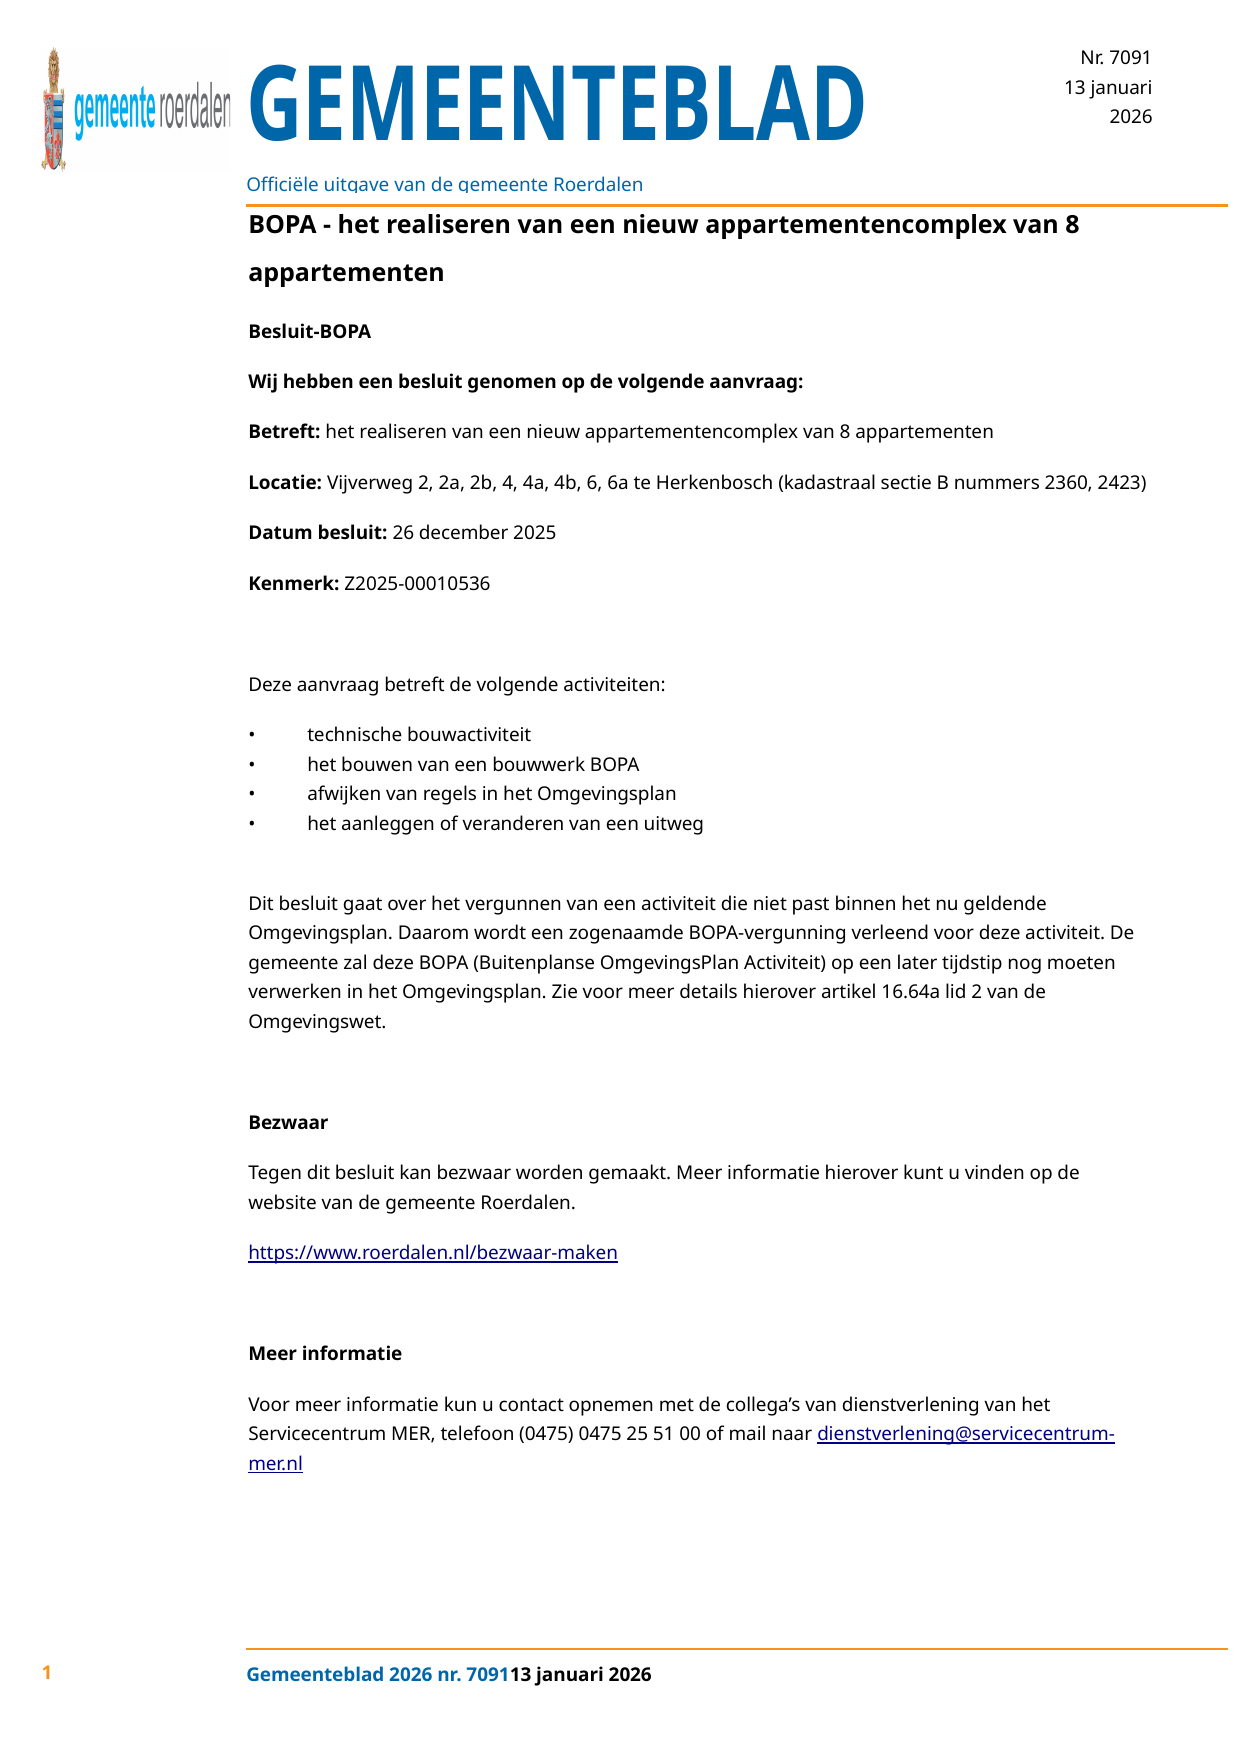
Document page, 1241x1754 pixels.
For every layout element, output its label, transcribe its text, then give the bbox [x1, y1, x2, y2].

text Meer informatie [248, 1340, 1152, 1366]
list afwijken van regels in het Omgevingsplan [248, 780, 1152, 806]
text Dit besluit gaat over het vergunnen van een activiteit die niet past binnen het nu geldende Omgevingsplan. Daarom wordt een zogenaamde BOPA-vergunning verleend voor deze activiteit. De gemeente zal deze BOPA (Buitenplanse OmgevingsPlan Activiteit) op een later tijdstip nog moeten verwerken in het Omgevingsplan. Zie voor meer details hierover artikel 16.64a lid 2 van de Omgevingswet. [248, 890, 1152, 1034]
text Bezwaar [248, 1109, 1152, 1135]
text Tegen dit besluit kan bezwaar worden gemaakt. Meer informatie hierover kunt u vinden op de website van de gemeente Roerdalen. [248, 1159, 1152, 1215]
text Deze aanvraag betreft de volgende activiteiten: [248, 671, 1152, 697]
text BOPA - het realiseren van een nieuw appartementencomplex van 8 appartementen [248, 207, 1152, 288]
list technische bouwactiviteit [248, 721, 1152, 747]
list het aanleggen of veranderen van een uitweg [248, 810, 1152, 836]
text https://www.roerdalen.nl/bezwaar-maken [248, 1239, 1152, 1265]
text Kenmerk: Z2025-00010536 [248, 570, 1152, 596]
picture [41, 47, 231, 172]
text Betreft: het realiseren van een nieuw appartementencomplex van 8 appartementen [248, 419, 1152, 444]
text Locatie: Vijverweg 2, 2a, 2b, 4, 4a, 4b, 6, 6a te Herkenbosch (kadastraal sectie B nummers 2360, 2423) [248, 469, 1152, 495]
text Voor meer informatie kun u contact opnemen met de collega’s van dienstverlening van het Servicecentrum MER, telefoon (0475) 0475 25 51 00 of mail naar dienstverlening@servicecentrum-mer.nl [248, 1391, 1152, 1476]
text Datum besluit: 26 december 2025 [248, 519, 1152, 545]
text Wij hebben een besluit genomen op de volgende aanvraag: [248, 368, 1152, 394]
text Besluit-BOPA [248, 318, 1152, 344]
list het bouwen van een bouwwerk BOPA [248, 751, 1152, 777]
